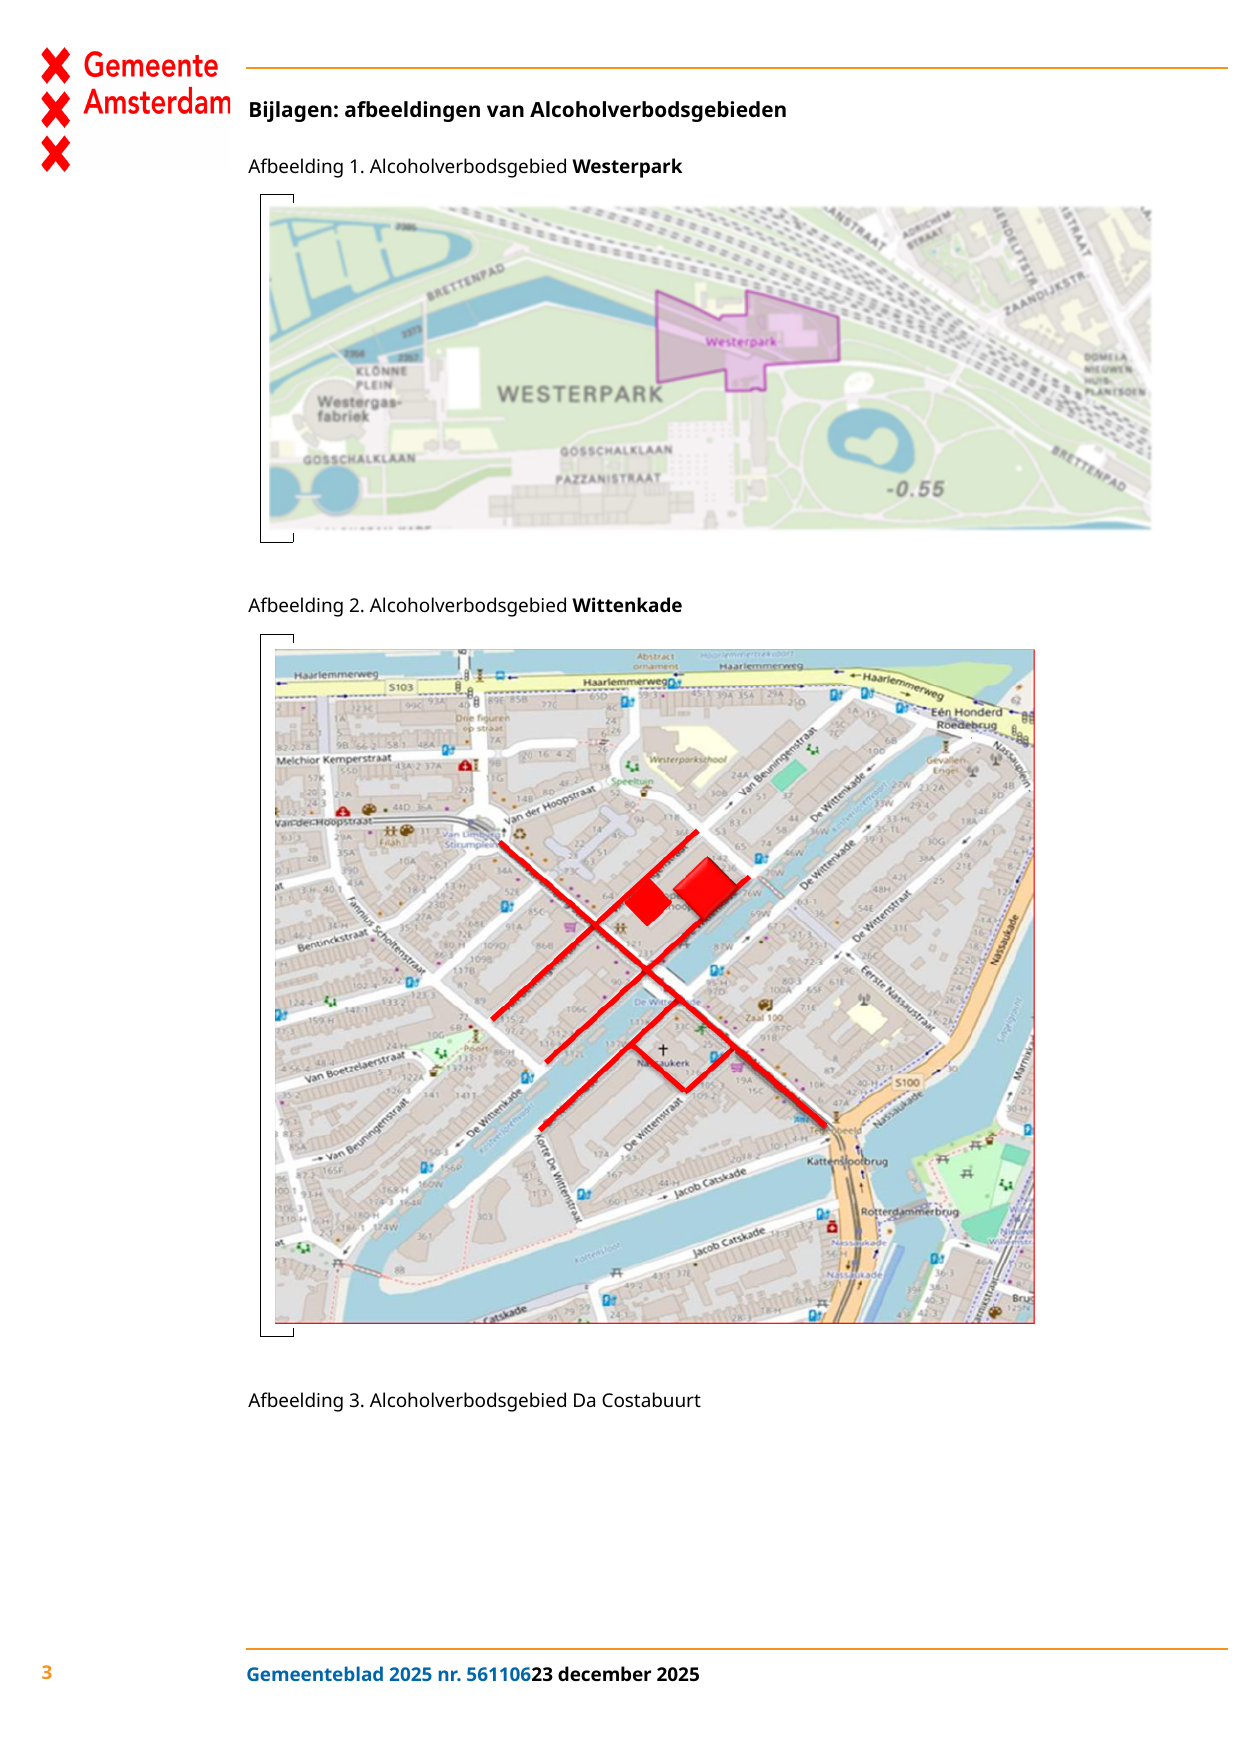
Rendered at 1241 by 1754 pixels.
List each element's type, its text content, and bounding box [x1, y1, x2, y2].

picture [268, 203, 1155, 533]
text Afbeelding 3. Alcoholverbodsgebied Da Costabuurt [248, 1387, 1152, 1413]
text Afbeelding 1. Alcoholverbodsgebied Westerpark [248, 153, 1152, 179]
picture [41, 47, 231, 172]
text Bijlagen: afbeeldingen van Alcoholverbodsgebieden [248, 95, 1152, 123]
text Afbeelding 2. Alcoholverbodsgebied Wittenkade [248, 593, 1152, 618]
picture [268, 643, 1037, 1328]
